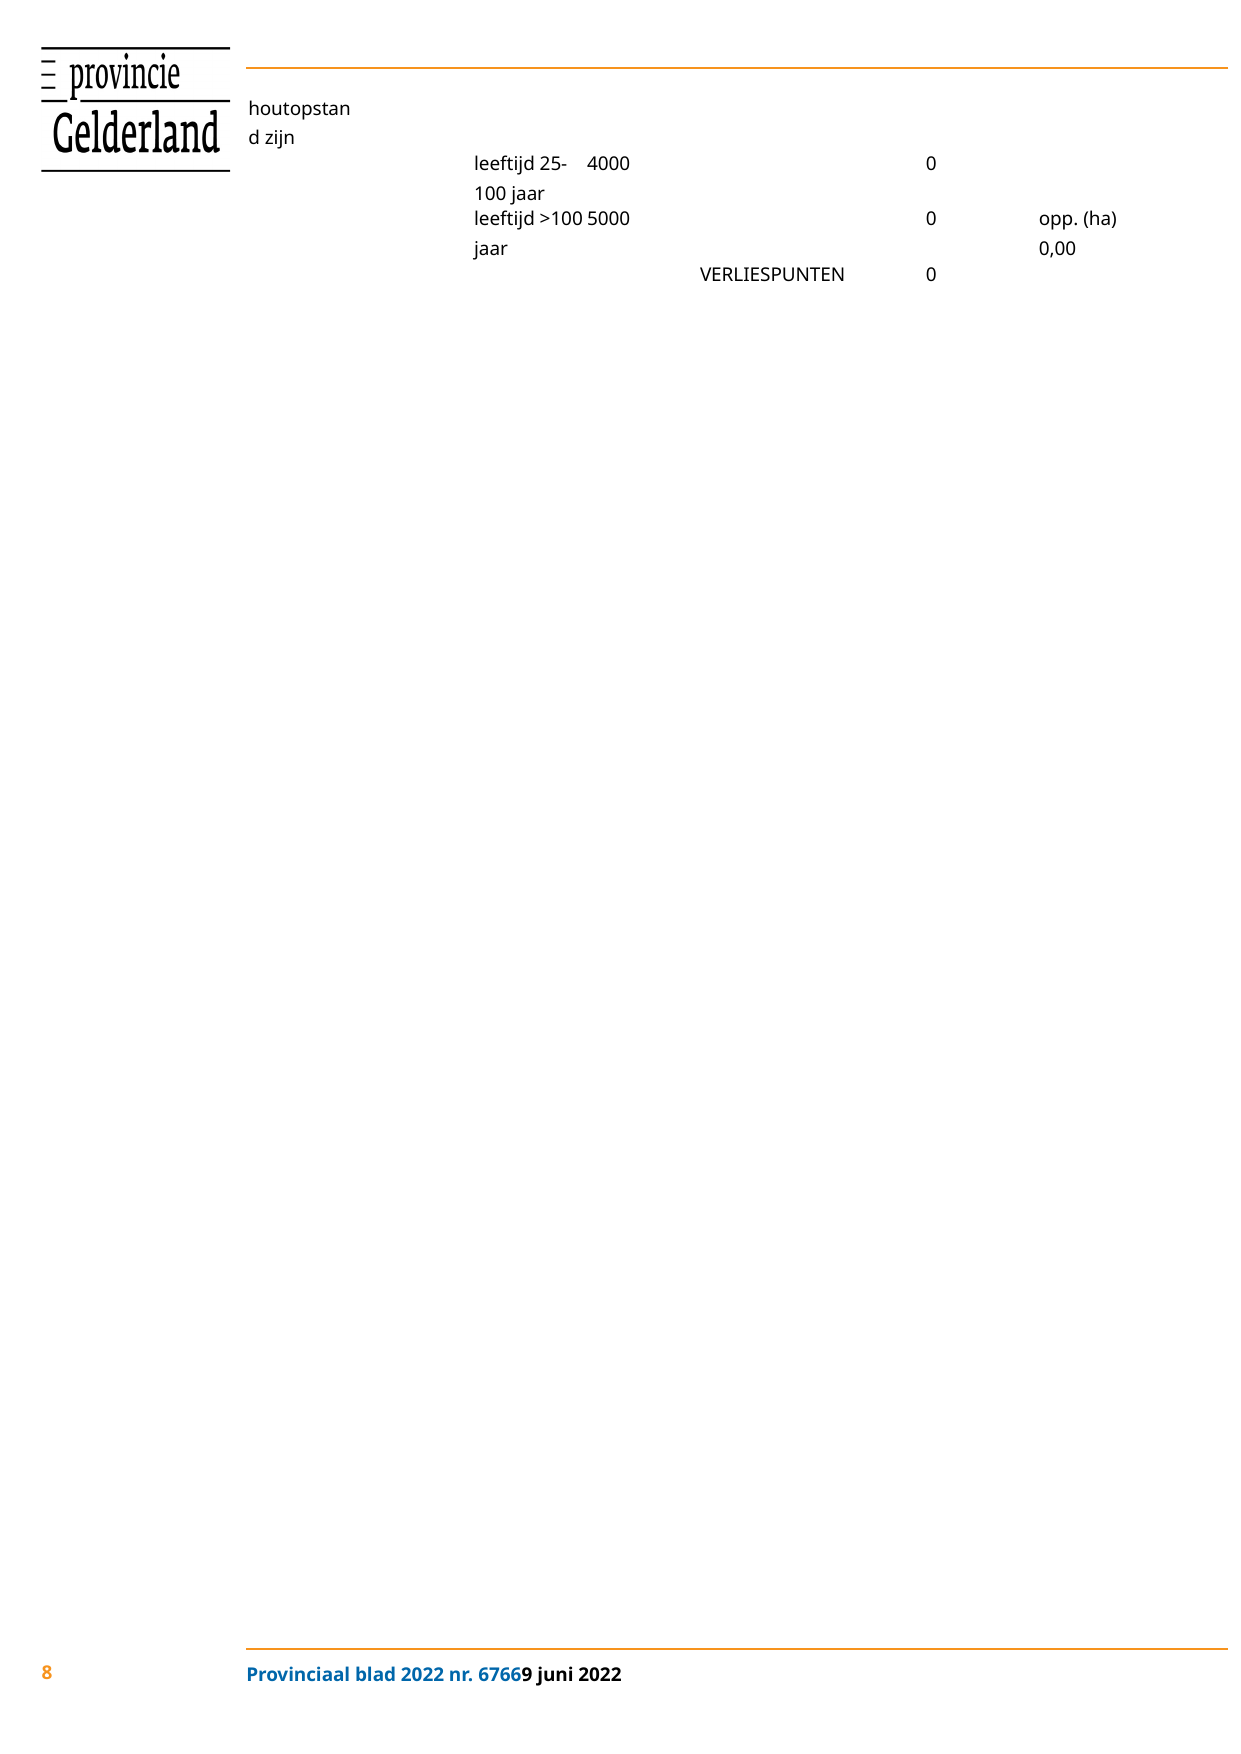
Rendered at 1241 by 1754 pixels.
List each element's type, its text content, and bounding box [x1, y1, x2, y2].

table_cell VERLIESPUNTEN [700, 261, 926, 286]
table_cell [700, 205, 813, 261]
table_cell 0 [926, 261, 1038, 286]
table_cell [813, 150, 926, 205]
table_cell houtopstand zijn [248, 95, 361, 150]
table_cell leeftijd >100 jaar [474, 205, 587, 261]
table_cell 5000 [587, 205, 700, 261]
table_cell [700, 150, 813, 205]
table_cell [248, 150, 361, 261]
table_cell [813, 95, 926, 150]
table_cell 0 [926, 150, 1038, 205]
table_cell [474, 95, 587, 150]
table_header [1039, 95, 1152, 205]
table_cell [248, 261, 700, 286]
table_cell 0 [926, 205, 1038, 261]
table_cell [700, 95, 813, 150]
table_cell leeftijd 25-100 jaar [474, 150, 587, 205]
table_cell [926, 95, 1038, 150]
picture [41, 47, 231, 172]
table_cell 4000 [587, 150, 700, 205]
table_cell opp. (ha) 0,00 [1039, 205, 1152, 286]
table_cell [587, 95, 700, 150]
table_cell [361, 150, 474, 261]
table_cell [361, 95, 474, 150]
table_cell [813, 205, 926, 261]
